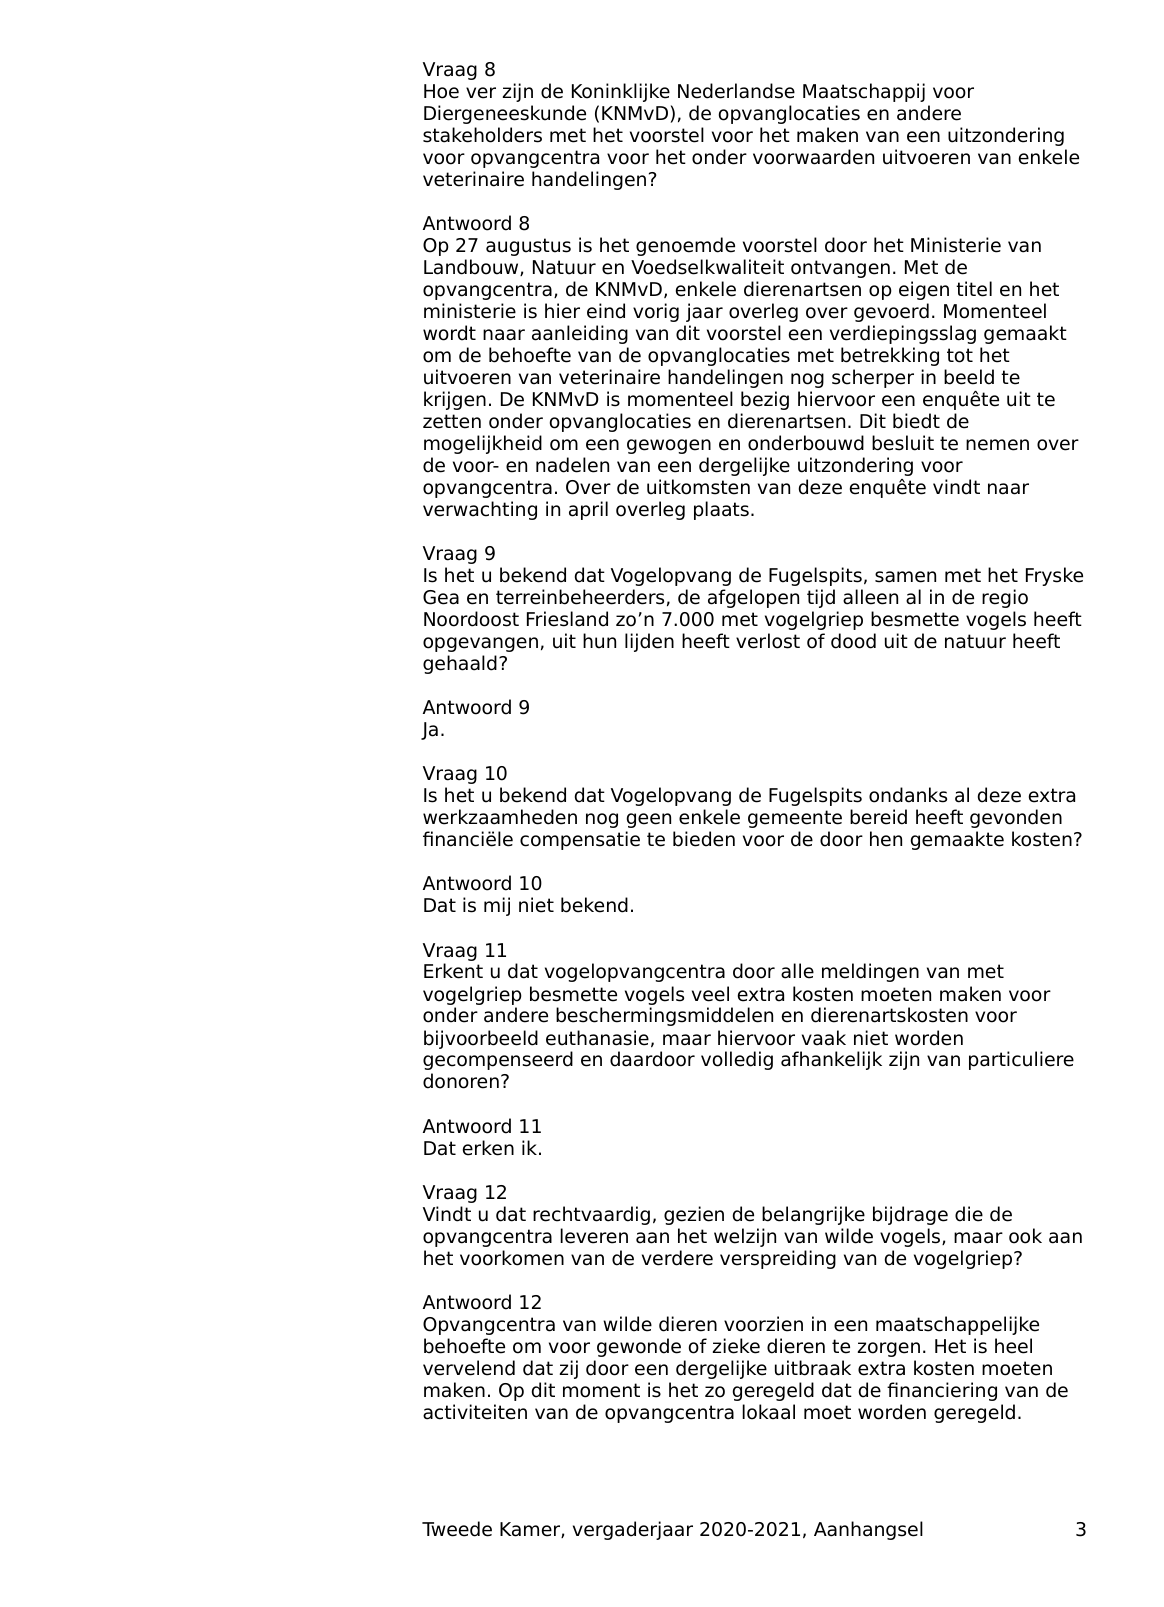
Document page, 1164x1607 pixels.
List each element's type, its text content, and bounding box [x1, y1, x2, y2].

text Antwoord 11 [422, 1116, 1087, 1137]
text Ja. [422, 719, 1087, 741]
text Erkent u dat vogelopvangcentra door alle meldingen van met vogelgriep besmette vogels veel extra kosten moeten maken voor onder andere beschermingsmiddelen en dierenartskosten voor bijvoorbeeld euthanasie, maar hiervoor vaak niet worden gecompenseerd en daardoor volledig afhankelijk zijn van particuliere donoren? [422, 961, 1087, 1093]
text Dat erken ik. [422, 1137, 1087, 1159]
text Hoe ver zijn de Koninklijke Nederlandse Maatschappij voor Diergeneeskunde (KNMvD), de opvanglocaties en andere stakeholders met het voorstel voor het maken van een uitzondering voor opvangcentra voor het onder voorwaarden uitvoeren van enkele veterinaire handelingen? [422, 81, 1087, 191]
text Is het u bekend dat Vogelopvang de Fugelspits, samen met het Fryske Gea en terreinbeheerders, de afgelopen tijd alleen al in de regio Noordoost Friesland zo’n 7.000 met vogelgriep besmette vogels heeft opgevangen, uit hun lijden heeft verlost of dood uit de natuur heeft gehaald? [422, 565, 1087, 675]
text Dat is mij niet bekend. [422, 895, 1087, 917]
text Vraag 9 [422, 543, 1087, 565]
text Antwoord 9 [422, 697, 1087, 719]
text Antwoord 10 [422, 873, 1087, 895]
text Vraag 12 [422, 1182, 1087, 1204]
text Vindt u dat rechtvaardig, gezien de belangrijke bijdrage die de opvangcentra leveren aan het welzijn van wilde vogels, maar ook aan het voorkomen van de verdere verspreiding van de vogelgriep? [422, 1204, 1087, 1269]
text Vraag 11 [422, 939, 1087, 961]
text Op 27 augustus is het genoemde voorstel door het Ministerie van Landbouw, Natuur en Voedselkwaliteit ontvangen. Met de opvangcentra, de KNMvD, enkele dierenartsen op eigen titel en het ministerie is hier eind vorig jaar overleg over gevoerd. Momenteel wordt naar aanleiding van dit voorstel een verdiepingsslag gemaakt om de behoefte van de opvanglocaties met betrekking tot het uitvoeren van veterinaire handelingen nog scherper in beeld te krijgen. De KNMvD is momenteel bezig hiervoor een enquête uit te zetten onder opvanglocaties en dierenartsen. Dit biedt de mogelijkheid om een gewogen en onderbouwd besluit te nemen over de voor- en nadelen van een dergelijke uitzondering voor opvangcentra. Over de uitkomsten van deze enquête vindt naar verwachting in april overleg plaats. [422, 235, 1087, 521]
text Antwoord 8 [422, 213, 1087, 235]
text Vraag 10 [422, 763, 1087, 785]
text Is het u bekend dat Vogelopvang de Fugelspits ondanks al deze extra werkzaamheden nog geen enkele gemeente bereid heeft gevonden financiële compensatie te bieden voor de door hen gemaakte kosten? [422, 785, 1087, 851]
text Vraag 8 [422, 59, 1087, 81]
text Opvangcentra van wilde dieren voorzien in een maatschappelijke behoefte om voor gewonde of zieke dieren te zorgen. Het is heel vervelend dat zij door een dergelijke uitbraak extra kosten moeten maken. Op dit moment is het zo geregeld dat de financiering van de activiteiten van de opvangcentra lokaal moet worden geregeld. [422, 1314, 1087, 1424]
text Antwoord 12 [422, 1292, 1087, 1314]
